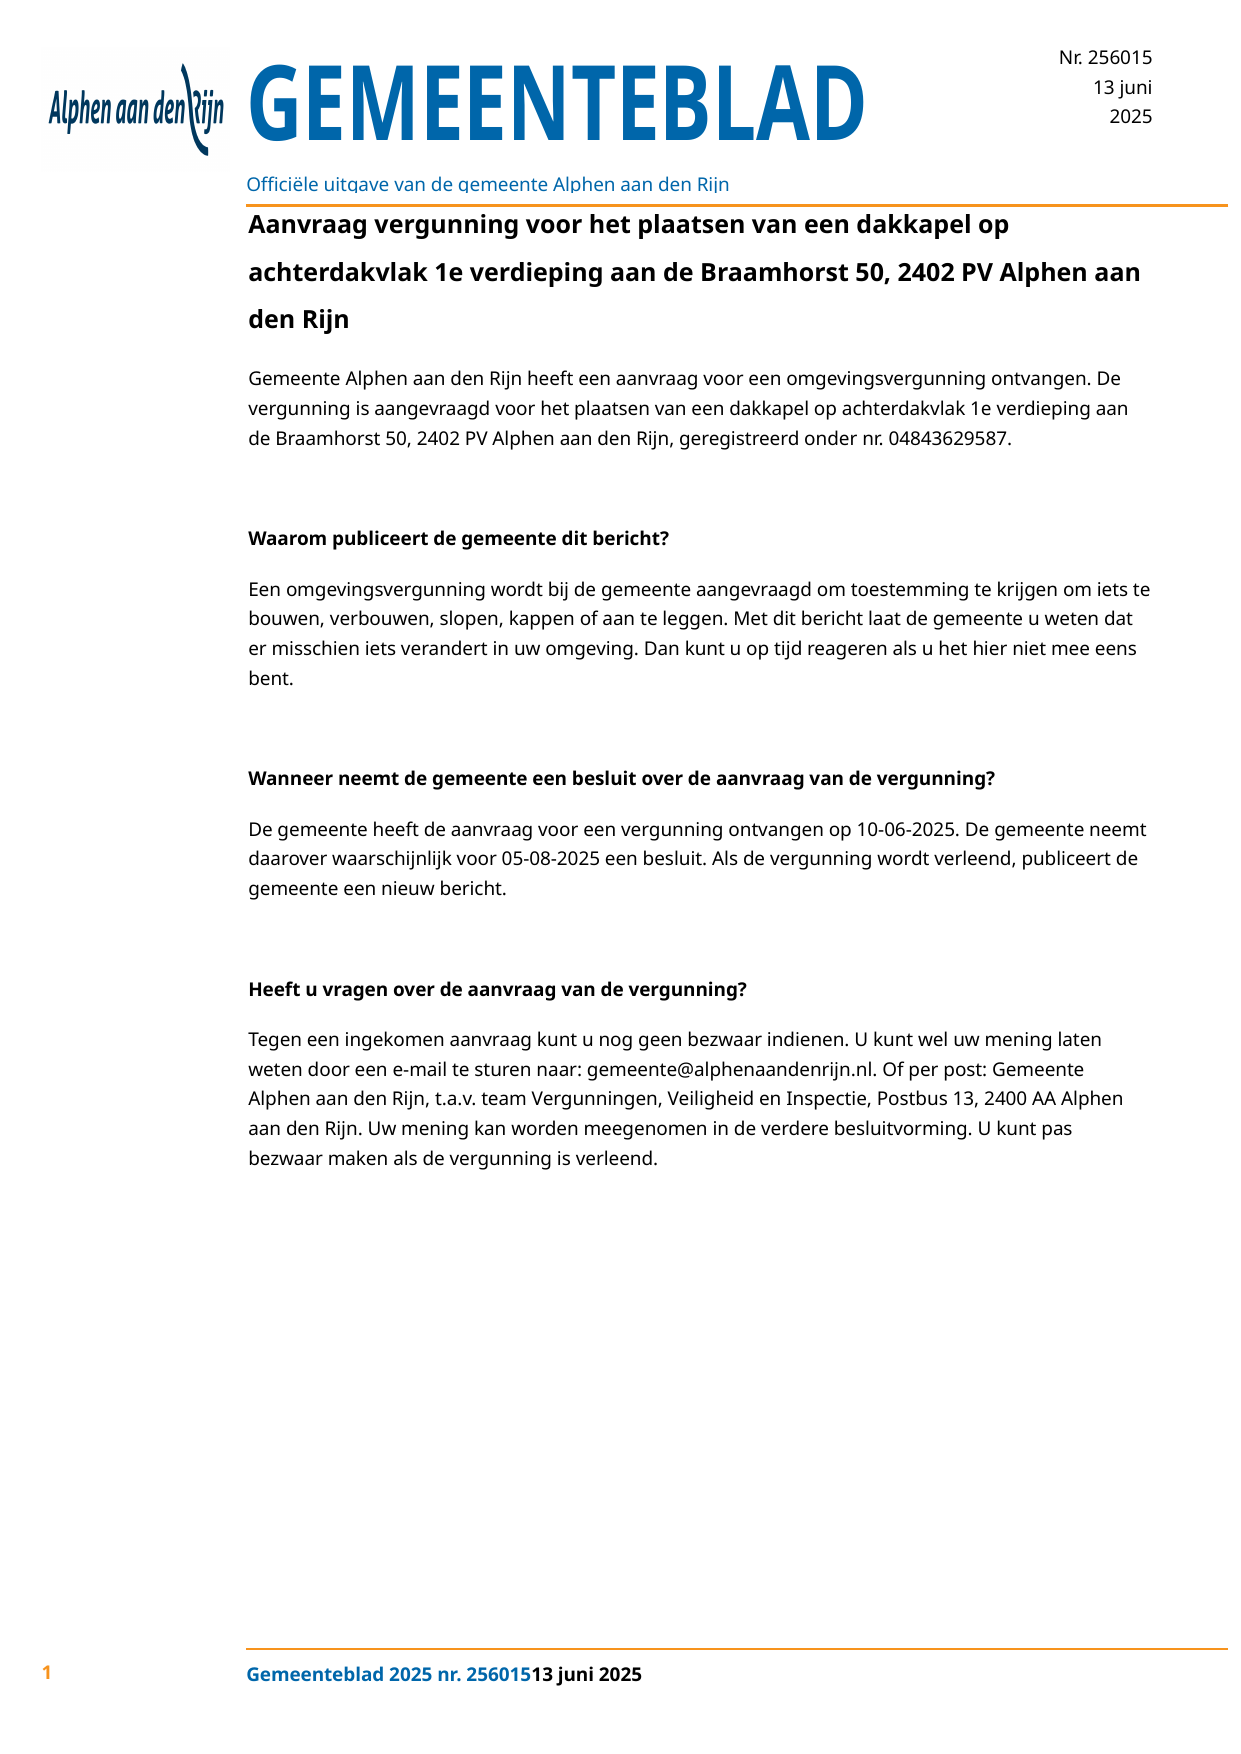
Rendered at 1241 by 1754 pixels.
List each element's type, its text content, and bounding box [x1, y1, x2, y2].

text Aanvraag vergunning voor het plaatsen van een dakkapel op achterdakvlak 1e verdieping aan de Braamhorst 50, 2402 PV Alphen aan den Rijn [248, 207, 1152, 336]
text De gemeente heeft de aanvraag voor een vergunning ontvangen op 10-06-2025. De gemeente neemt daarover waarschijnlijk voor 05-08-2025 een besluit. Als de vergunning wordt verleend, publiceert de gemeente een nieuw bericht. [248, 816, 1152, 901]
text Waarom publiceert de gemeente dit bericht? [248, 526, 1152, 551]
text Gemeente Alphen aan den Rijn heeft een aanvraag voor een omgevingsvergunning ontvangen. De vergunning is aangevraagd voor het plaatsen van een dakkapel op achterdakvlak 1e verdieping aan de Braamhorst 50, 2402 PV Alphen aan den Rijn, geregistreerd onder nr. 04843629587. [248, 366, 1152, 450]
text Wanneer neemt de gemeente een besluit over de aanvraag van de vergunning? [248, 766, 1152, 791]
text Heeft u vragen over de aanvraag van de vergunning? [248, 976, 1152, 1002]
text Tegen een ingekomen aanvraag kunt u nog geen bezwaar indienen. U kunt wel uw mening laten weten door een e-mail te sturen naar: gemeente@alphenaandenrijn.nl. Of per post: Gemeente Alphen aan den Rijn, t.a.v. team Vergunningen, Veiligheid en Inspectie, Postbus 13, 2400 AA Alphen aan den Rijn. Uw mening kan worden meegenomen in de verdere besluitvorming. U kunt pas bezwaar maken als de vergunning is verleend. [248, 1026, 1152, 1170]
text Een omgevingsvergunning wordt bij de gemeente aangevraagd om toestemming te krijgen om iets te bouwen, verbouwen, slopen, kappen of aan te leggen. Met dit bericht laat de gemeente u weten dat er misschien iets verandert in uw omgeving. Dan kunt u op tijd reageren als u het hier niet mee eens bent. [248, 576, 1152, 690]
picture [41, 47, 231, 172]
